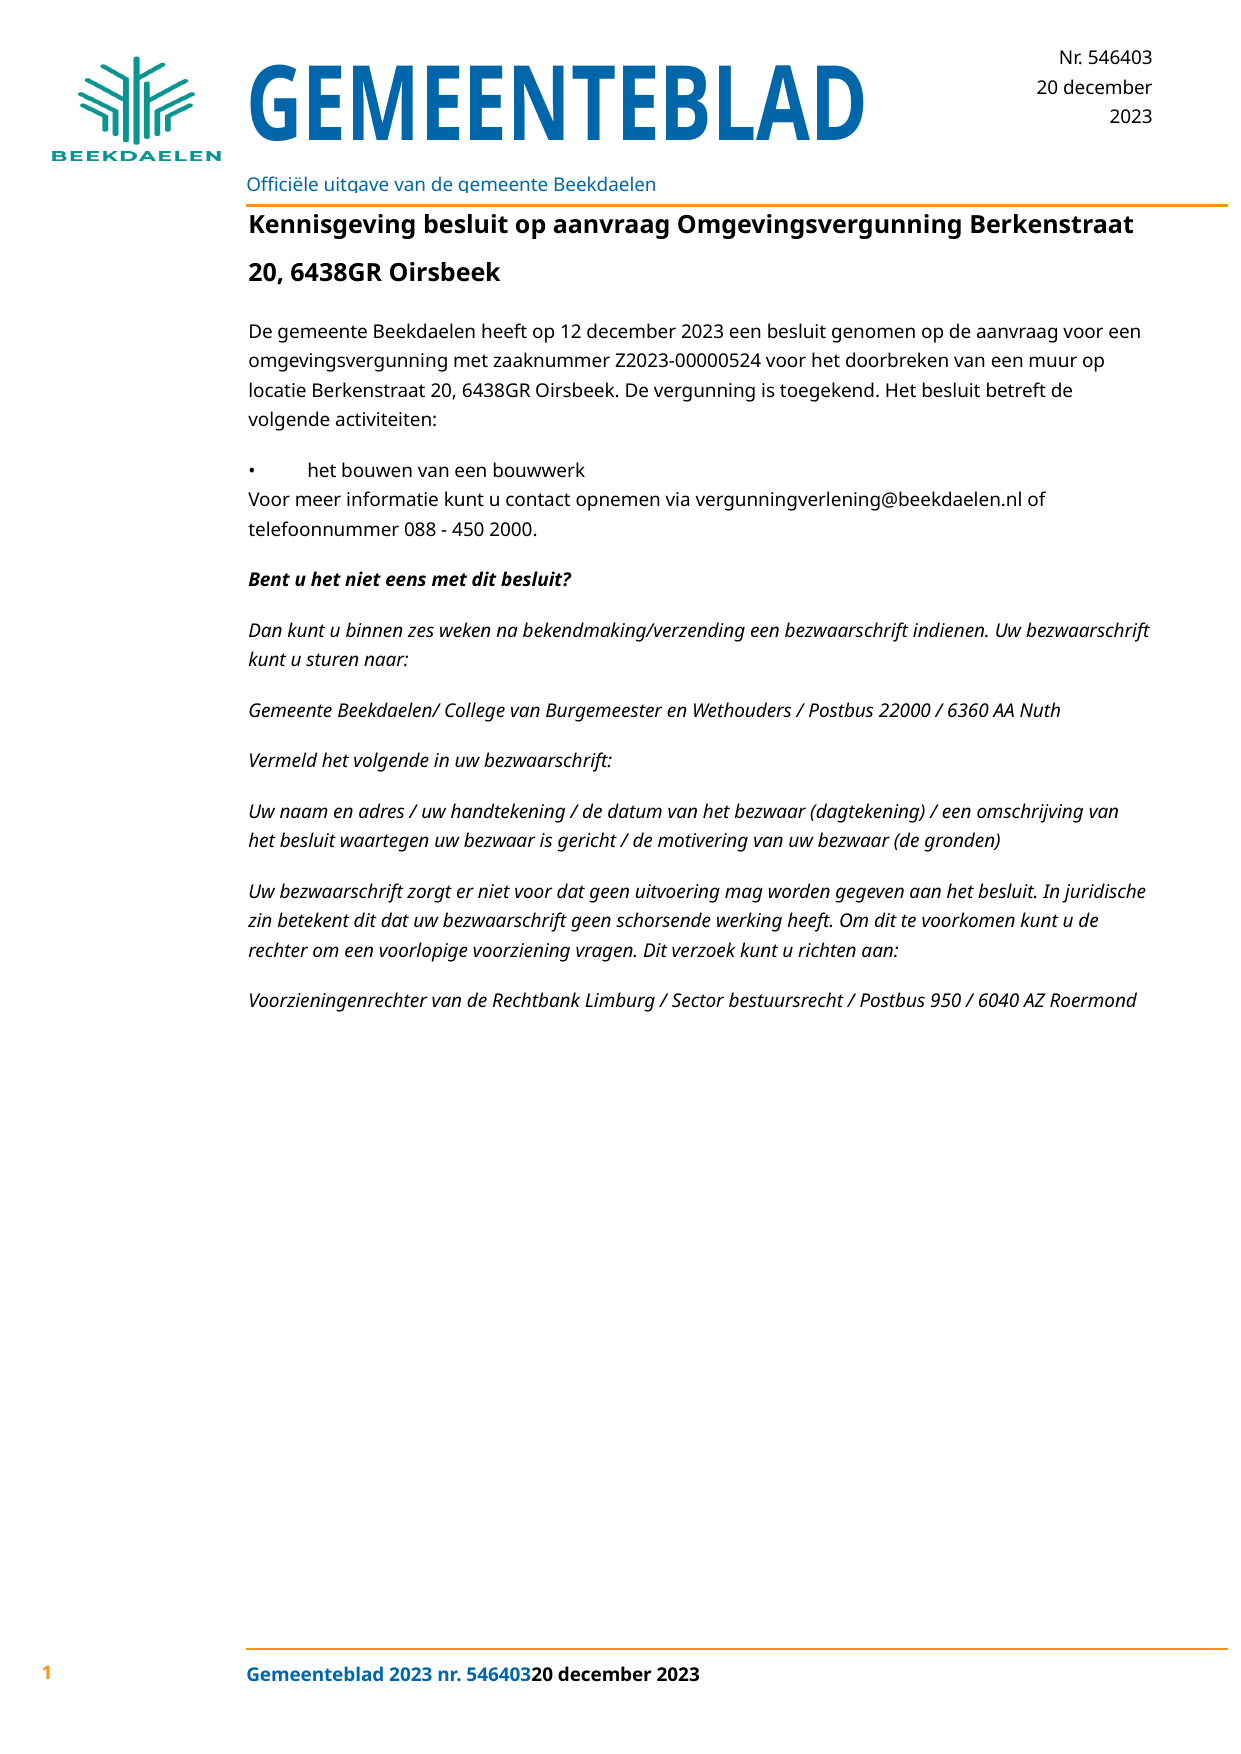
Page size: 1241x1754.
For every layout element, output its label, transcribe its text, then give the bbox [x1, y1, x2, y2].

text Uw naam en adres / uw handtekening / de datum van het bezwaar (dagtekening) / een omschrijving van het besluit waartegen uw bezwaar is gericht / de motivering van uw bezwaar (de gronden) [248, 798, 1152, 853]
text Voorzieningenrechter van de Rechtbank Limburg / Sector bestuursrecht / Postbus 950 / 6040 AZ Roermond [248, 987, 1152, 1013]
text Bent u het niet eens met dit besluit? [248, 567, 1152, 592]
text Vermeld het volgende in uw bezwaarschrift: [248, 747, 1152, 773]
list het bouwen van een bouwwerk [248, 457, 1152, 483]
text De gemeente Beekdaelen heeft op 12 december 2023 een besluit genomen op de aanvraag voor een omgevingsvergunning met zaaknummer Z2023-00000524 voor het doorbreken van een muur op locatie Berkenstraat 20, 6438GR Oirsbeek. De vergunning is toegekend. Het besluit betreft de volgende activiteiten: [248, 318, 1152, 432]
text Dan kunt u binnen zes weken na bekendmaking/verzending een bezwaarschrift indienen. Uw bezwaarschrift kunt u sturen naar: [248, 617, 1152, 672]
picture [41, 47, 231, 172]
text Gemeente Beekdaelen/ College van Burgemeester en Wethouders / Postbus 22000 / 6360 AA Nuth [248, 697, 1152, 723]
text Kennisgeving besluit op aanvraag Omgevingsvergunning Berkenstraat 20, 6438GR Oirsbeek [248, 207, 1152, 288]
text Voor meer informatie kunt u contact opnemen via vergunningverlening@beekdaelen.nl of telefoonnummer 088 - 450 2000. [248, 487, 1152, 542]
text Uw bezwaarschrift zorgt er niet voor dat geen uitvoering mag worden gegeven aan het besluit. In juridische zin betekent dit dat uw bezwaarschrift geen schorsende werking heeft. Om dit te voorkomen kunt u de rechter om een voorlopige voorziening vragen. Dit verzoek kunt u richten aan: [248, 878, 1152, 963]
